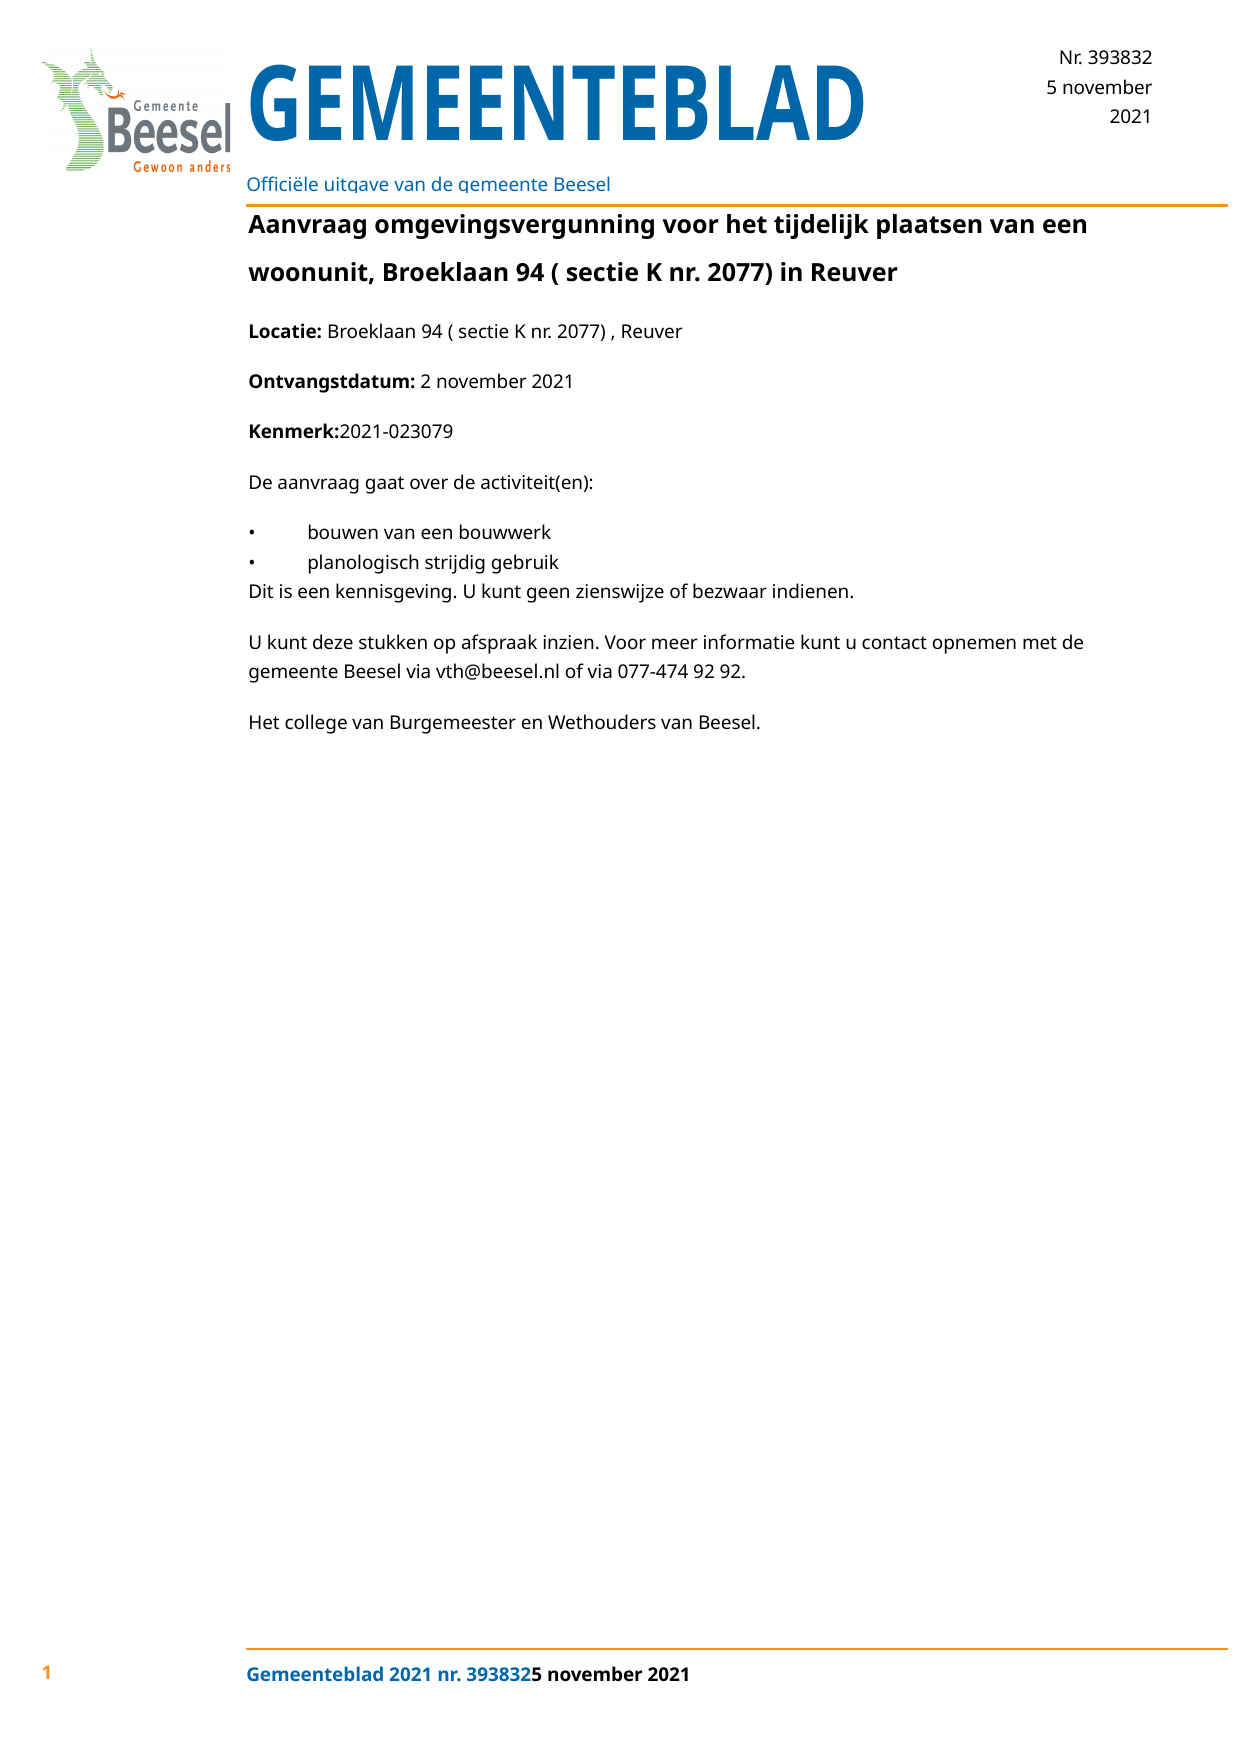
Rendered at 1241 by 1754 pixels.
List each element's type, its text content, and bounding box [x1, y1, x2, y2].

list planologisch strijdig gebruik [248, 549, 1152, 575]
text Locatie: Broeklaan 94 ( sectie K nr. 2077) , Reuver [248, 318, 1152, 344]
text Aanvraag omgevingsvergunning voor het tijdelijk plaatsen van een woonunit, Broeklaan 94 ( sectie K nr. 2077) in Reuver [248, 207, 1152, 288]
text De aanvraag gaat over de activiteit(en): [248, 469, 1152, 495]
list bouwen van een bouwwerk [248, 519, 1152, 545]
text Het college van Burgemeester en Wethouders van Beesel. [248, 709, 1152, 735]
text Kenmerk:2021-023079 [248, 419, 1152, 444]
picture [41, 47, 231, 172]
text Dit is een kennisgeving. U kunt geen zienswijze of bezwaar indienen. [248, 579, 1152, 604]
text Ontvangstdatum: 2 november 2021 [248, 368, 1152, 394]
text U kunt deze stukken op afspraak inzien. Voor meer informatie kunt u contact opnemen met de gemeente Beesel via vth@beesel.nl of via 077-474 92 92. [248, 629, 1152, 684]
